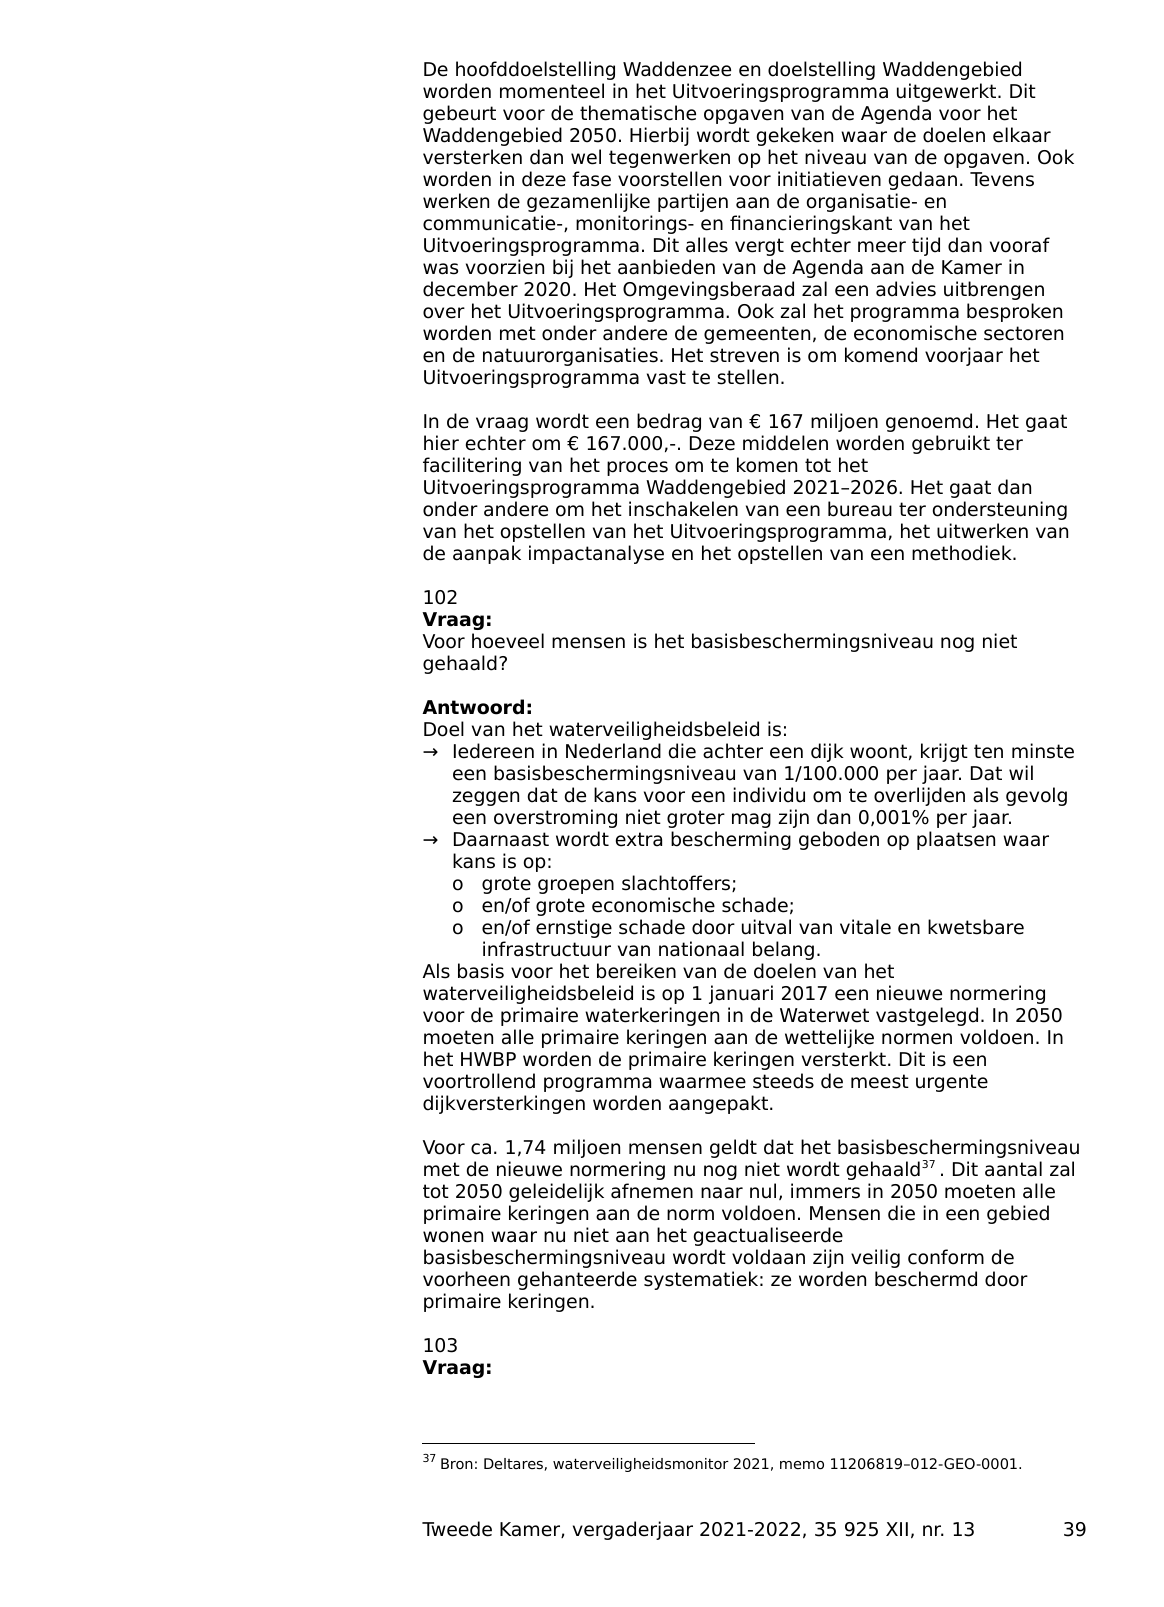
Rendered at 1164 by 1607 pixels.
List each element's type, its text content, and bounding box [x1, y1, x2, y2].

text De hoofddoelstelling Waddenzee en doelstelling Waddengebied worden momenteel in het Uitvoeringsprogramma uitgewerkt. Dit gebeurt voor de thematische opgaven van de Agenda voor het Waddengebied 2050. Hierbij wordt gekeken waar de doelen elkaar versterken dan wel tegenwerken op het niveau van de opgaven. Ook worden in deze fase voorstellen voor initiatieven gedaan. Tevens werken de gezamenlijke partijen aan de organisatie- en communicatie-, monitorings- en financieringskant van het Uitvoeringsprogramma. Dit alles vergt echter meer tijd dan vooraf was voorzien bij het aanbieden van de Agenda aan de Kamer in december 2020. Het Omgevingsberaad zal een advies uitbrengen over het Uitvoeringsprogramma. Ook zal het programma besproken worden met onder andere de gemeenten, de economische sectoren en de natuurorganisaties. Het streven is om komend voorjaar het Uitvoeringsprogramma vast te stellen. [422, 59, 1087, 389]
text 103 [422, 1335, 1087, 1357]
text Bron: Deltares, waterveiligheidsmonitor 2021, memo 11206819–012-GEO-0001. [422, 1452, 1087, 1474]
text Voor hoeveel mensen is het basisbeschermingsniveau nog niet gehaald? [422, 631, 1087, 675]
text → Daarnaast wordt extra bescherming geboden op plaatsen waar kans is op: [422, 829, 1087, 873]
text o grote groepen slachtoffers; [452, 873, 1087, 895]
text Voor ca. 1,74 miljoen mensen geldt dat het basisbeschermingsniveau met de nieuwe normering nu nog niet wordt gehaald. Dit aantal zal tot 2050 geleidelijk afnemen naar nul, immers in 2050 moeten alle primaire keringen aan de norm voldoen. Mensen die in een gebied wonen waar nu niet aan het geactualiseerde basisbeschermingsniveau wordt voldaan zijn veilig conform de voorheen gehanteerde systematiek: ze worden beschermd door primaire keringen. [422, 1137, 1087, 1313]
text o en/of ernstige schade door uitval van vitale en kwetsbare infrastructuur van nationaal belang. [452, 917, 1087, 961]
text Vraag: [422, 1357, 1087, 1379]
text Als basis voor het bereiken van de doelen van het waterveiligheidsbeleid is op 1 januari 2017 een nieuwe normering voor de primaire waterkeringen in de Waterwet vastgelegd. In 2050 moeten alle primaire keringen aan de wettelijke normen voldoen. In het HWBP worden de primaire keringen versterkt. Dit is een voortrollend programma waarmee steeds de meest urgente dijkversterkingen worden aangepakt. [422, 961, 1087, 1115]
text Vraag: [422, 609, 1087, 631]
text o en/of grote economische schade; [452, 895, 1087, 917]
text Antwoord: [422, 697, 1087, 719]
text 102 [422, 587, 1087, 609]
text In de vraag wordt een bedrag van € 167 miljoen genoemd. Het gaat hier echter om € 167.000,-. Deze middelen worden gebruikt ter facilitering van het proces om te komen tot het Uitvoeringsprogramma Waddengebied 2021–2026. Het gaat dan onder andere om het inschakelen van een bureau ter ondersteuning van het opstellen van het Uitvoeringsprogramma, het uitwerken van de aanpak impactanalyse en het opstellen van een methodiek. [422, 411, 1087, 565]
text Doel van het waterveiligheidsbeleid is: [422, 719, 1087, 741]
text → Iedereen in Nederland die achter een dijk woont, krijgt ten minste een basisbeschermingsniveau van 1/100.000 per jaar. Dat wil zeggen dat de kans voor een individu om te overlijden als gevolg een overstroming niet groter mag zijn dan 0,001% per jaar. [422, 741, 1087, 829]
